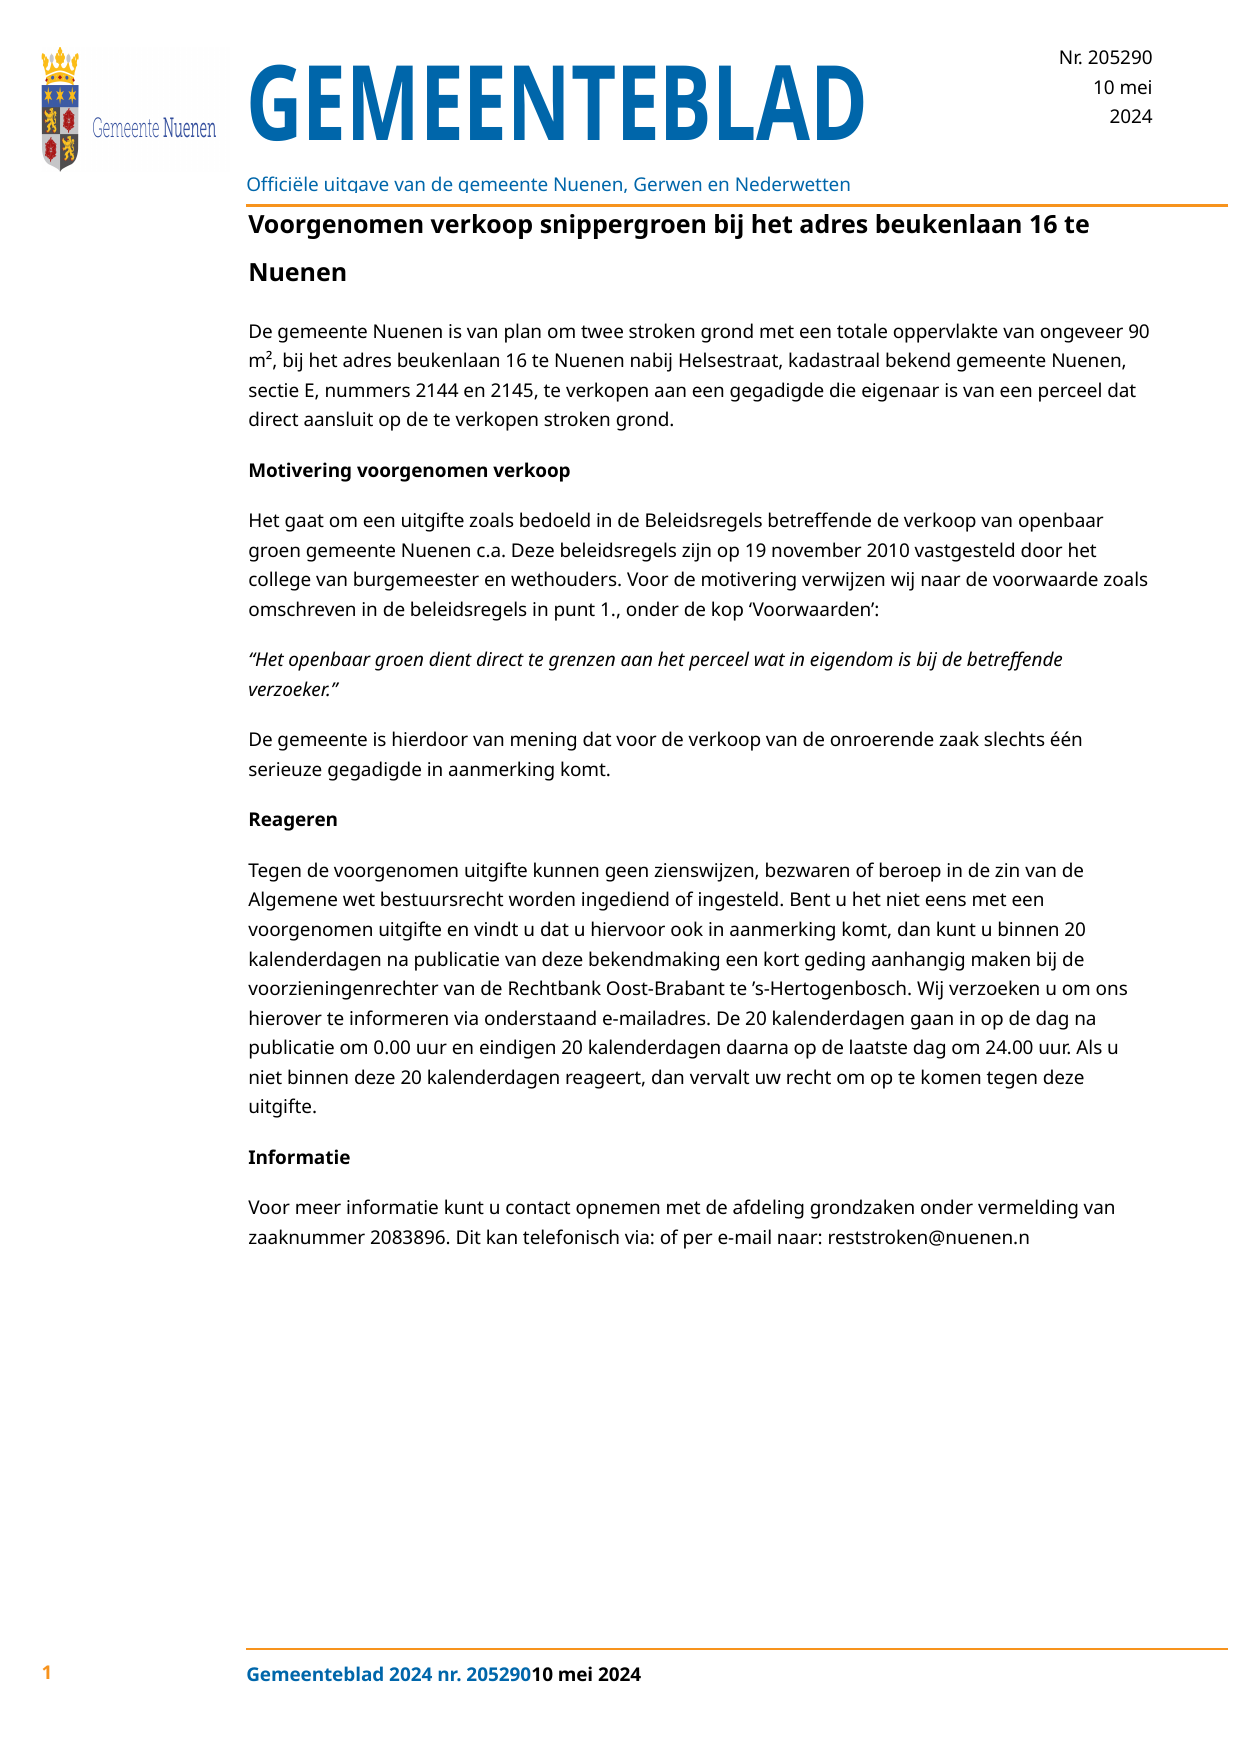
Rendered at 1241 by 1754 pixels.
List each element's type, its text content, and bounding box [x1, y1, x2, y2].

text Motivering voorgenomen verkoop [248, 457, 1152, 483]
text Voor meer informatie kunt u contact opnemen met de afdeling grondzaken onder vermelding van zaaknummer 2083896. Dit kan telefonisch via: of per e-mail naar: reststroken@nuenen.n [248, 1194, 1152, 1250]
text Voorgenomen verkoop snippergroen bij het adres beukenlaan 16 te Nuenen [248, 207, 1152, 288]
text “Het openbaar groen dient direct te grenzen aan het perceel wat in eigendom is bij de betreffende verzoeker.” [248, 647, 1152, 702]
text De gemeente is hierdoor van mening dat voor de verkoop van de onroerende zaak slechts één serieuze gegadigde in aanmerking komt. [248, 727, 1152, 782]
text De gemeente Nuenen is van plan om twee stroken grond met een totale oppervlakte van ongeveer 90 m², bij het adres beukenlaan 16 te Nuenen nabij Helsestraat, kadastraal bekend gemeente Nuenen, sectie E, nummers 2144 en 2145, te verkopen aan een gegadigde die eigenaar is van een perceel dat direct aansluit op de te verkopen stroken grond. [248, 318, 1152, 432]
picture [41, 47, 231, 172]
text Reageren [248, 807, 1152, 832]
text Het gaat om een uitgifte zoals bedoeld in de Beleidsregels betreffende de verkoop van openbaar groen gemeente Nuenen c.a. Deze beleidsregels zijn op 19 november 2010 vastgesteld door het college van burgemeester en wethouders. Voor de motivering verwijzen wij naar de voorwaarde zoals omschreven in de beleidsregels in punt 1., onder de kop ‘Voorwaarden’: [248, 507, 1152, 622]
text Informatie [248, 1144, 1152, 1170]
text Tegen de voorgenomen uitgifte kunnen geen zienswijzen, bezwaren of beroep in de zin van de Algemene wet bestuursrecht worden ingediend of ingesteld. Bent u het niet eens met een voorgenomen uitgifte en vindt u dat u hiervoor ook in aanmerking komt, dan kunt u binnen 20 kalenderdagen na publicatie van deze bekendmaking een kort geding aanhangig maken bij de voorzieningenrechter van de Rechtbank Oost-Brabant te ’s-Hertogenbosch. Wij verzoeken u om ons hierover te informeren via onderstaand e-mailadres. De 20 kalenderdagen gaan in op de dag na publicatie om 0.00 uur en eindigen 20 kalenderdagen daarna op de laatste dag om 24.00 uur. Als u niet binnen deze 20 kalenderdagen reageert, dan vervalt uw recht om op te komen tegen deze uitgifte. [248, 857, 1152, 1119]
